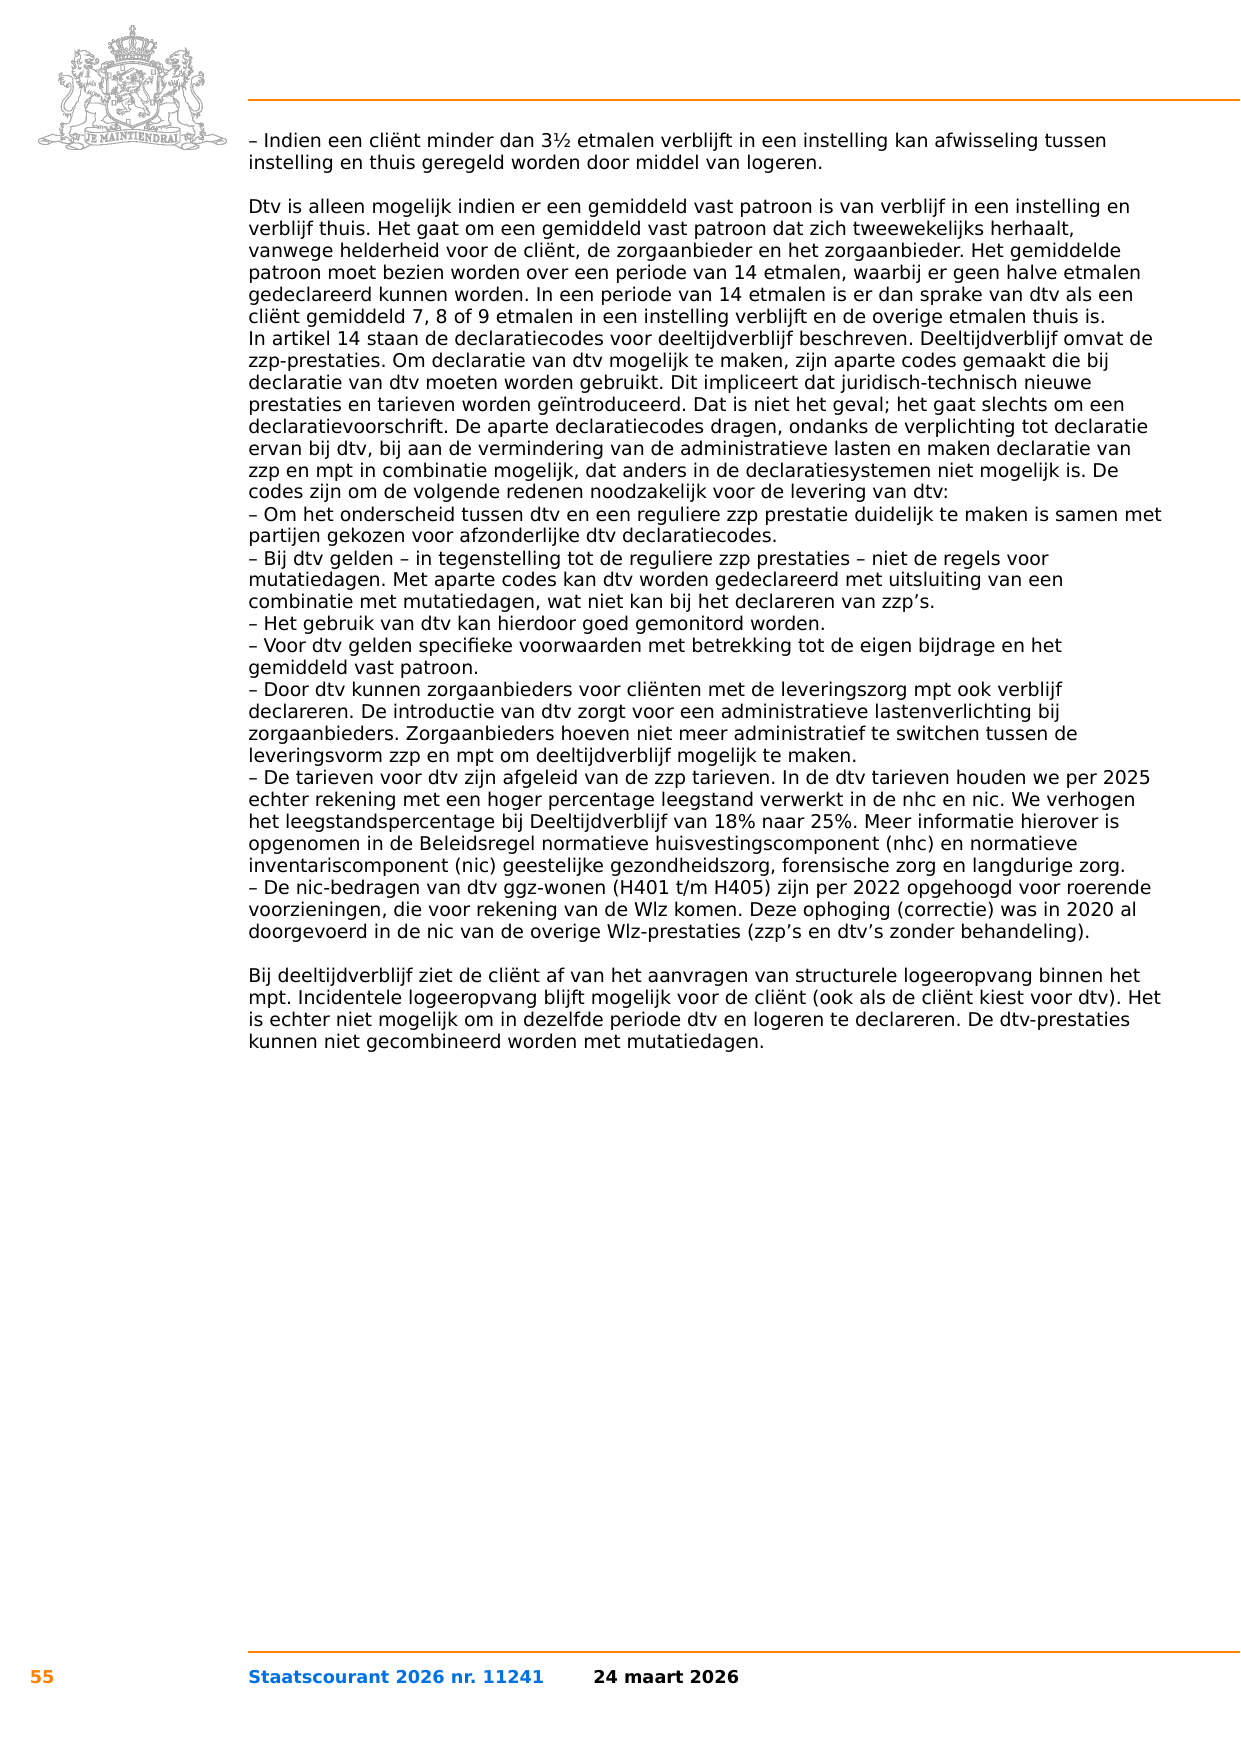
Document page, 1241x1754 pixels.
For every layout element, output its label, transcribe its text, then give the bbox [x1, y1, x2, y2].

text In artikel 14 staan de declaratiecodes voor deeltijdverblijf beschreven. Deeltijdverblijf omvat de zzp-prestaties. Om declaratie van dtv mogelijk te maken, zijn aparte codes gemaakt die bij declaratie van dtv moeten worden gebruikt. Dit impliceert dat juridisch-technisch nieuwe prestaties en tarieven worden geïntroduceerd. Dat is niet het geval; het gaat slechts om een declaratievoorschrift. De aparte declaratiecodes dragen, ondanks de verplichting tot declaratie ervan bij dtv, bij aan de vermindering van de administratieve lasten en maken declaratie van zzp en mpt in combinatie mogelijk, dat anders in de declaratiesystemen niet mogelijk is. De codes zijn om de volgende redenen noodzakelijk voor de levering van dtv: [248, 328, 1163, 503]
text – De tarieven voor dtv zijn afgeleid van de zzp tarieven. In de dtv tarieven houden we per 2025 echter rekening met een hoger percentage leegstand verwerkt in de nhc en nic. We verhogen het leegstandspercentage bij Deeltijdverblijf van 18% naar 25%. Meer informatie hierover is opgenomen in de Beleidsregel normatieve huisvestingscomponent (nhc) en normatieve inventariscomponent (nic) geestelijke gezondheidszorg, forensische zorg en langdurige zorg. [248, 767, 1163, 877]
picture [38, 25, 227, 150]
text Dtv is alleen mogelijk indien er een gemiddeld vast patroon is van verblijf in een instelling en verblijf thuis. Het gaat om een gemiddeld vast patroon dat zich tweewekelijks herhaalt, vanwege helderheid voor de cliënt, de zorgaanbieder en het zorgaanbieder. Het gemiddelde patroon moet bezien worden over een periode van 14 etmalen, waarbij er geen halve etmalen gedeclareerd kunnen worden. In een periode van 14 etmalen is er dan sprake van dtv als een cliënt gemiddeld 7, 8 of 9 etmalen in een instelling verblijft en de overige etmalen thuis is. [248, 196, 1163, 328]
text – Voor dtv gelden specifieke voorwaarden met betrekking tot de eigen bijdrage en het gemiddeld vast patroon. [248, 635, 1163, 679]
text – Bij dtv gelden – in tegenstelling tot de reguliere zzp prestaties – niet de regels voor mutatiedagen. Met aparte codes kan dtv worden gedeclareerd met uitsluiting van een combinatie met mutatiedagen, wat niet kan bij het declareren van zzp’s. [248, 547, 1163, 613]
text – Door dtv kunnen zorgaanbieders voor cliënten met de leveringszorg mpt ook verblijf declareren. De introductie van dtv zorgt voor een administratieve lastenverlichting bij zorgaanbieders. Zorgaanbieders hoeven niet meer administratief te switchen tussen de leveringsvorm zzp en mpt om deeltijdverblijf mogelijk te maken. [248, 679, 1163, 767]
text Bij deeltijdverblijf ziet de cliënt af van het aanvragen van structurele logeeropvang binnen het mpt. Incidentele logeeropvang blijft mogelijk voor de cliënt (ook als de cliënt kiest voor dtv). Het is echter niet mogelijk om in dezelfde periode dtv en logeren te declareren. De dtv-prestaties kunnen niet gecombineerd worden met mutatiedagen. [248, 965, 1163, 1053]
text – Het gebruik van dtv kan hierdoor goed gemonitord worden. [248, 613, 1163, 635]
text – Indien een cliënt minder dan 3½ etmalen verblijft in een instelling kan afwisseling tussen instelling en thuis geregeld worden door middel van logeren. [248, 130, 1163, 174]
text – De nic-bedragen van dtv ggz-wonen (H401 t/m H405) zijn per 2022 opgehoogd voor roerende voorzieningen, die voor rekening van de Wlz komen. Deze ophoging (correctie) was in 2020 al doorgevoerd in de nic van de overige Wlz-prestaties (zzp’s en dtv’s zonder behandeling). [248, 877, 1163, 943]
text – Om het onderscheid tussen dtv en een reguliere zzp prestatie duidelijk te maken is samen met partijen gekozen voor afzonderlijke dtv declaratiecodes. [248, 503, 1163, 547]
